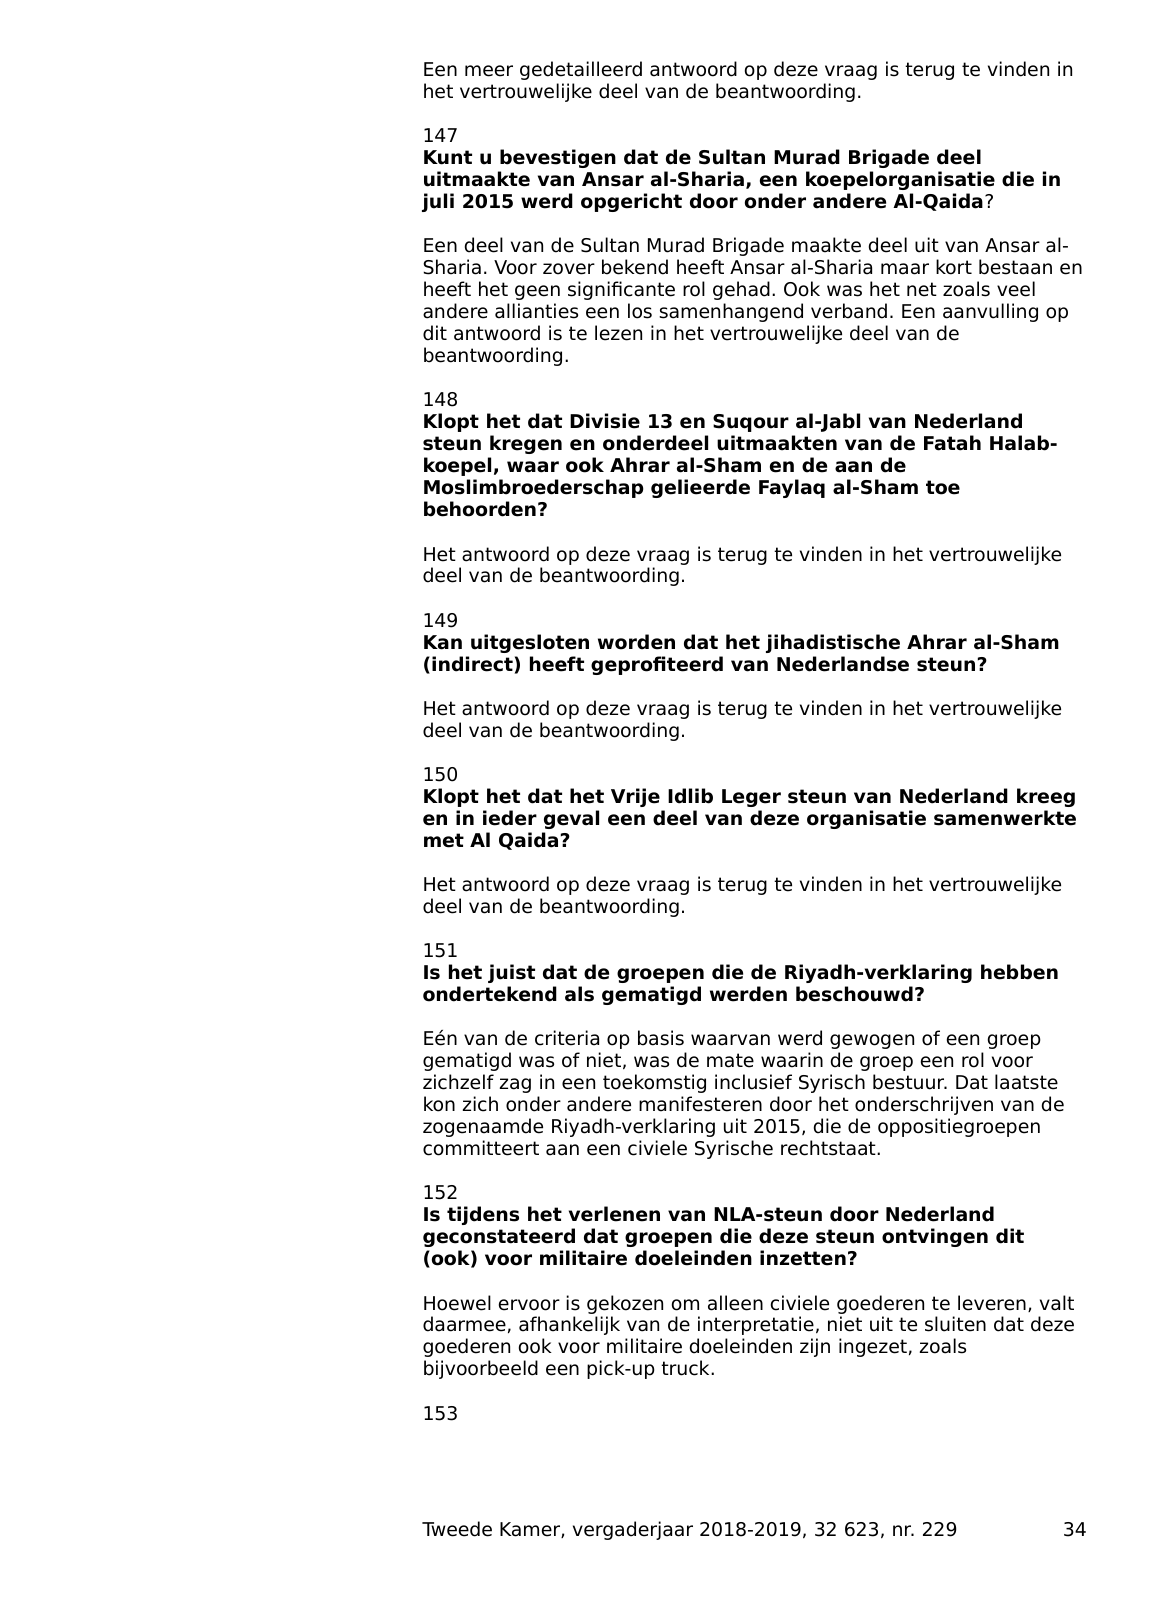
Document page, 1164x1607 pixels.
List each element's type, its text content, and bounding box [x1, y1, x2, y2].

text Het antwoord op deze vraag is terug te vinden in het vertrouwelijke deel van de beantwoording. [422, 543, 1087, 587]
text Het antwoord op deze vraag is terug te vinden in het vertrouwelijke deel van de beantwoording. [422, 698, 1087, 742]
text 149 [422, 609, 1087, 632]
text Klopt het dat Divisie 13 en Suqour al-Jabl van Nederland steun kregen en onderdeel uitmaakten van de Fatah Halab-koepel, waar ook Ahrar al-Sham en de aan de Moslimbroederschap gelieerde Faylaq al-Sham toe behoorden? [422, 411, 1087, 521]
text Eén van de criteria op basis waarvan werd gewogen of een groep gematigd was of niet, was de mate waarin de groep een rol voor zichzelf zag in een toekomstig inclusief Syrisch bestuur. Dat laatste kon zich onder andere manifesteren door het onderschrijven van de zogenaamde Riyadh-verklaring uit 2015, die de oppositiegroepen committeert aan een civiele Syrische rechtstaat. [422, 1028, 1087, 1160]
text Klopt het dat het Vrije Idlib Leger steun van Nederland kreeg en in ieder geval een deel van deze organisatie samenwerkte met Al Qaida? [422, 786, 1087, 852]
text Kunt u bevestigen dat de Sultan Murad Brigade deel uitmaakte van Ansar al-Sharia, een koepelorganisatie die in juli 2015 werd opgericht door onder andere Al-Qaida? [422, 147, 1087, 213]
text 153 [422, 1402, 1087, 1424]
text 148 [422, 389, 1087, 411]
text Het antwoord op deze vraag is terug te vinden in het vertrouwelijke deel van de beantwoording. [422, 874, 1087, 918]
text Een meer gedetailleerd antwoord op deze vraag is terug te vinden in het vertrouwelijke deel van de beantwoording. [422, 59, 1087, 103]
text Is het juist dat de groepen die de Riyadh-verklaring hebben ondertekend als gematigd werden beschouwd? [422, 962, 1087, 1006]
text 147 [422, 125, 1087, 147]
text 150 [422, 764, 1087, 786]
text Een deel van de Sultan Murad Brigade maakte deel uit van Ansar al-Sharia. Voor zover bekend heeft Ansar al-Sharia maar kort bestaan en heeft het geen significante rol gehad. Ook was het net zoals veel andere allianties een los samenhangend verband. Een aanvulling op dit antwoord is te lezen in het vertrouwelijke deel van de beantwoording. [422, 235, 1087, 367]
text Kan uitgesloten worden dat het jihadistische Ahrar al-Sham (indirect) heeft geprofiteerd van Nederlandse steun? [422, 632, 1087, 676]
text Hoewel ervoor is gekozen om alleen civiele goederen te leveren, valt daarmee, afhankelijk van de interpretatie, niet uit te sluiten dat deze goederen ook voor militaire doeleinden zijn ingezet, zoals bijvoorbeeld een pick-up truck. [422, 1292, 1087, 1380]
text Is tijdens het verlenen van NLA-steun door Nederland geconstateerd dat groepen die deze steun ontvingen dit (ook) voor militaire doeleinden inzetten? [422, 1204, 1087, 1270]
text 152 [422, 1182, 1087, 1204]
text 151 [422, 940, 1087, 962]
